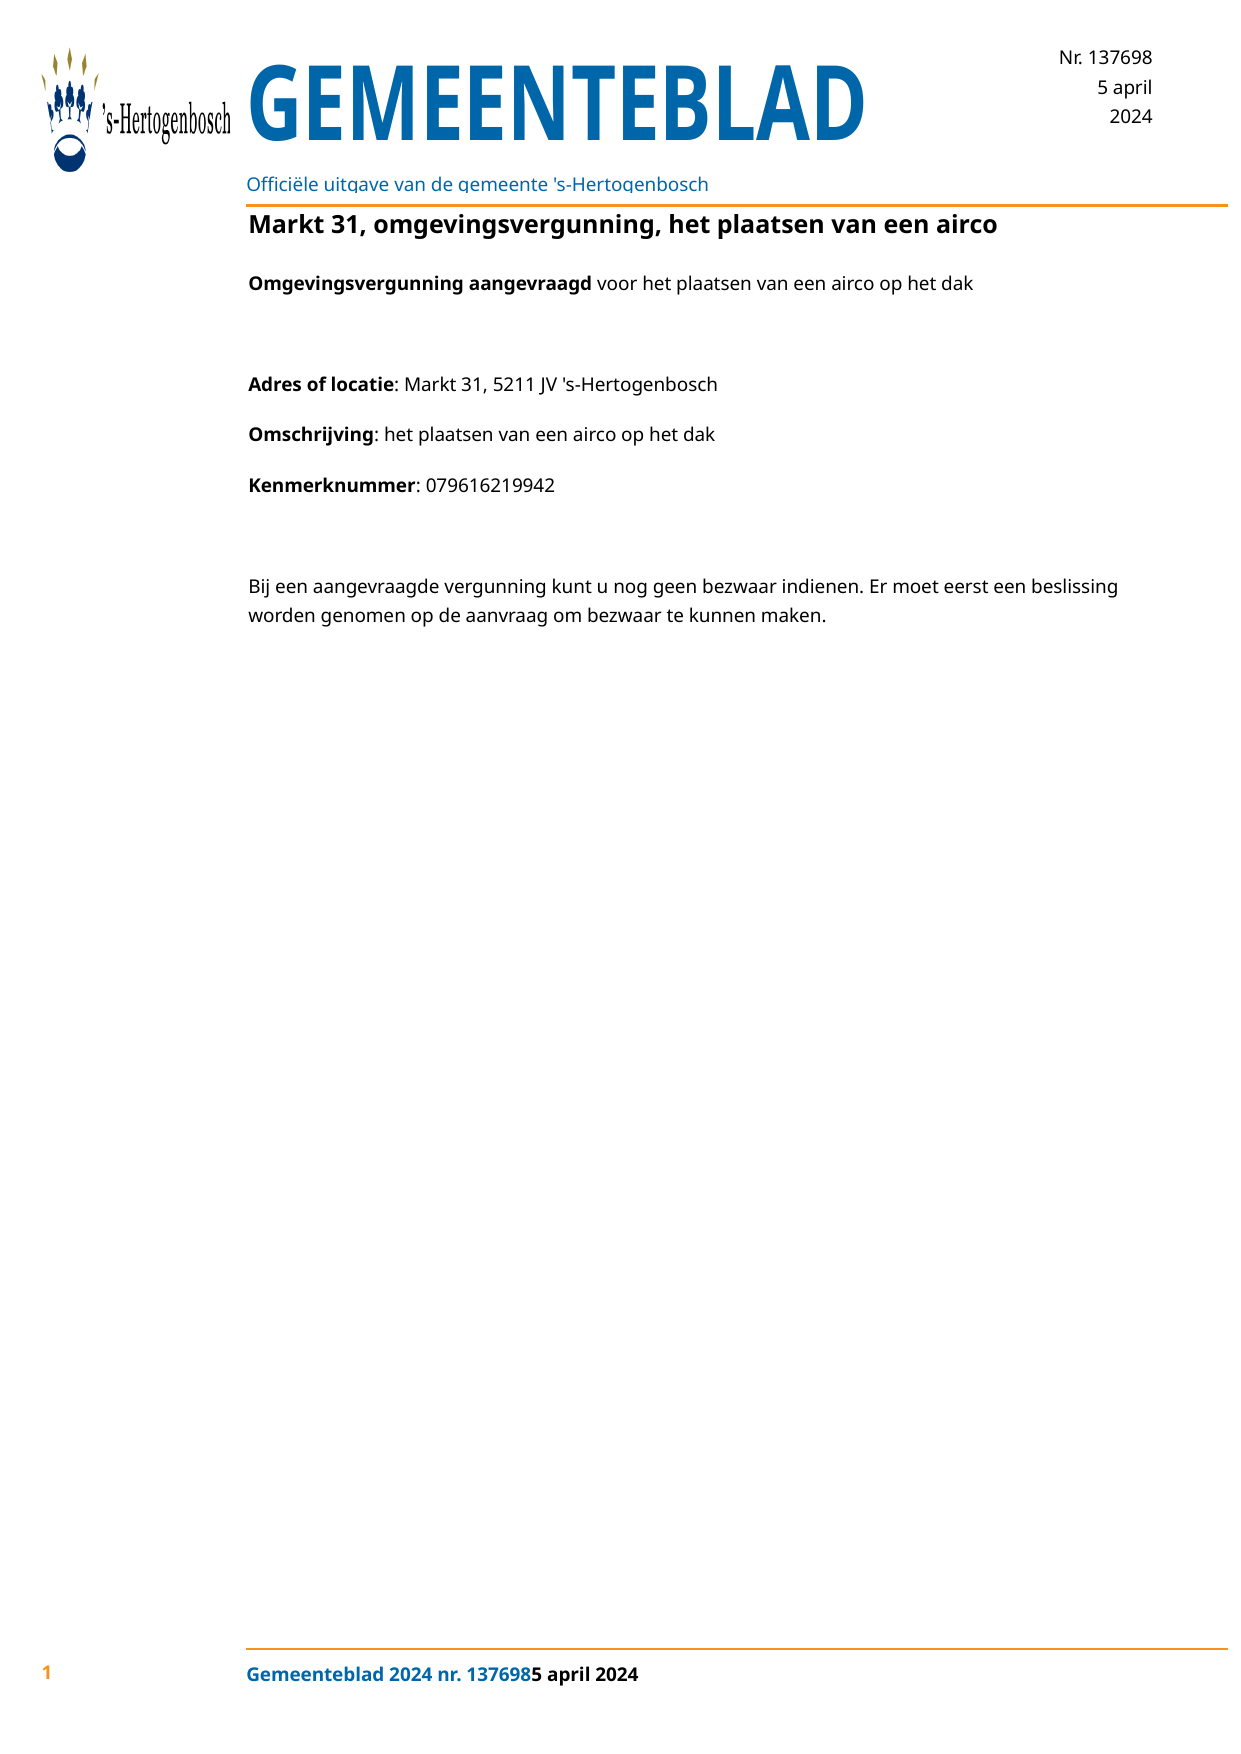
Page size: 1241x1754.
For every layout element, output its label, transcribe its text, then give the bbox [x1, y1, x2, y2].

text Adres of locatie: Markt 31, 5211 JV 's-Hertogenbosch [248, 371, 1152, 397]
text Bij een aangevraagde vergunning kunt u nog geen bezwaar indienen. Er moet eerst een beslissing worden genomen op de aanvraag om bezwaar te kunnen maken. [248, 573, 1152, 628]
text Markt 31, omgevingsvergunning, het plaatsen van een airco [248, 207, 1152, 241]
picture [41, 47, 231, 172]
text Omschrijving: het plaatsen van een airco op het dak [248, 422, 1152, 447]
text Omgevingsvergunning aangevraagd voor het plaatsen van een airco op het dak [248, 270, 1152, 296]
text Kenmerknummer: 079616219942 [248, 472, 1152, 498]
